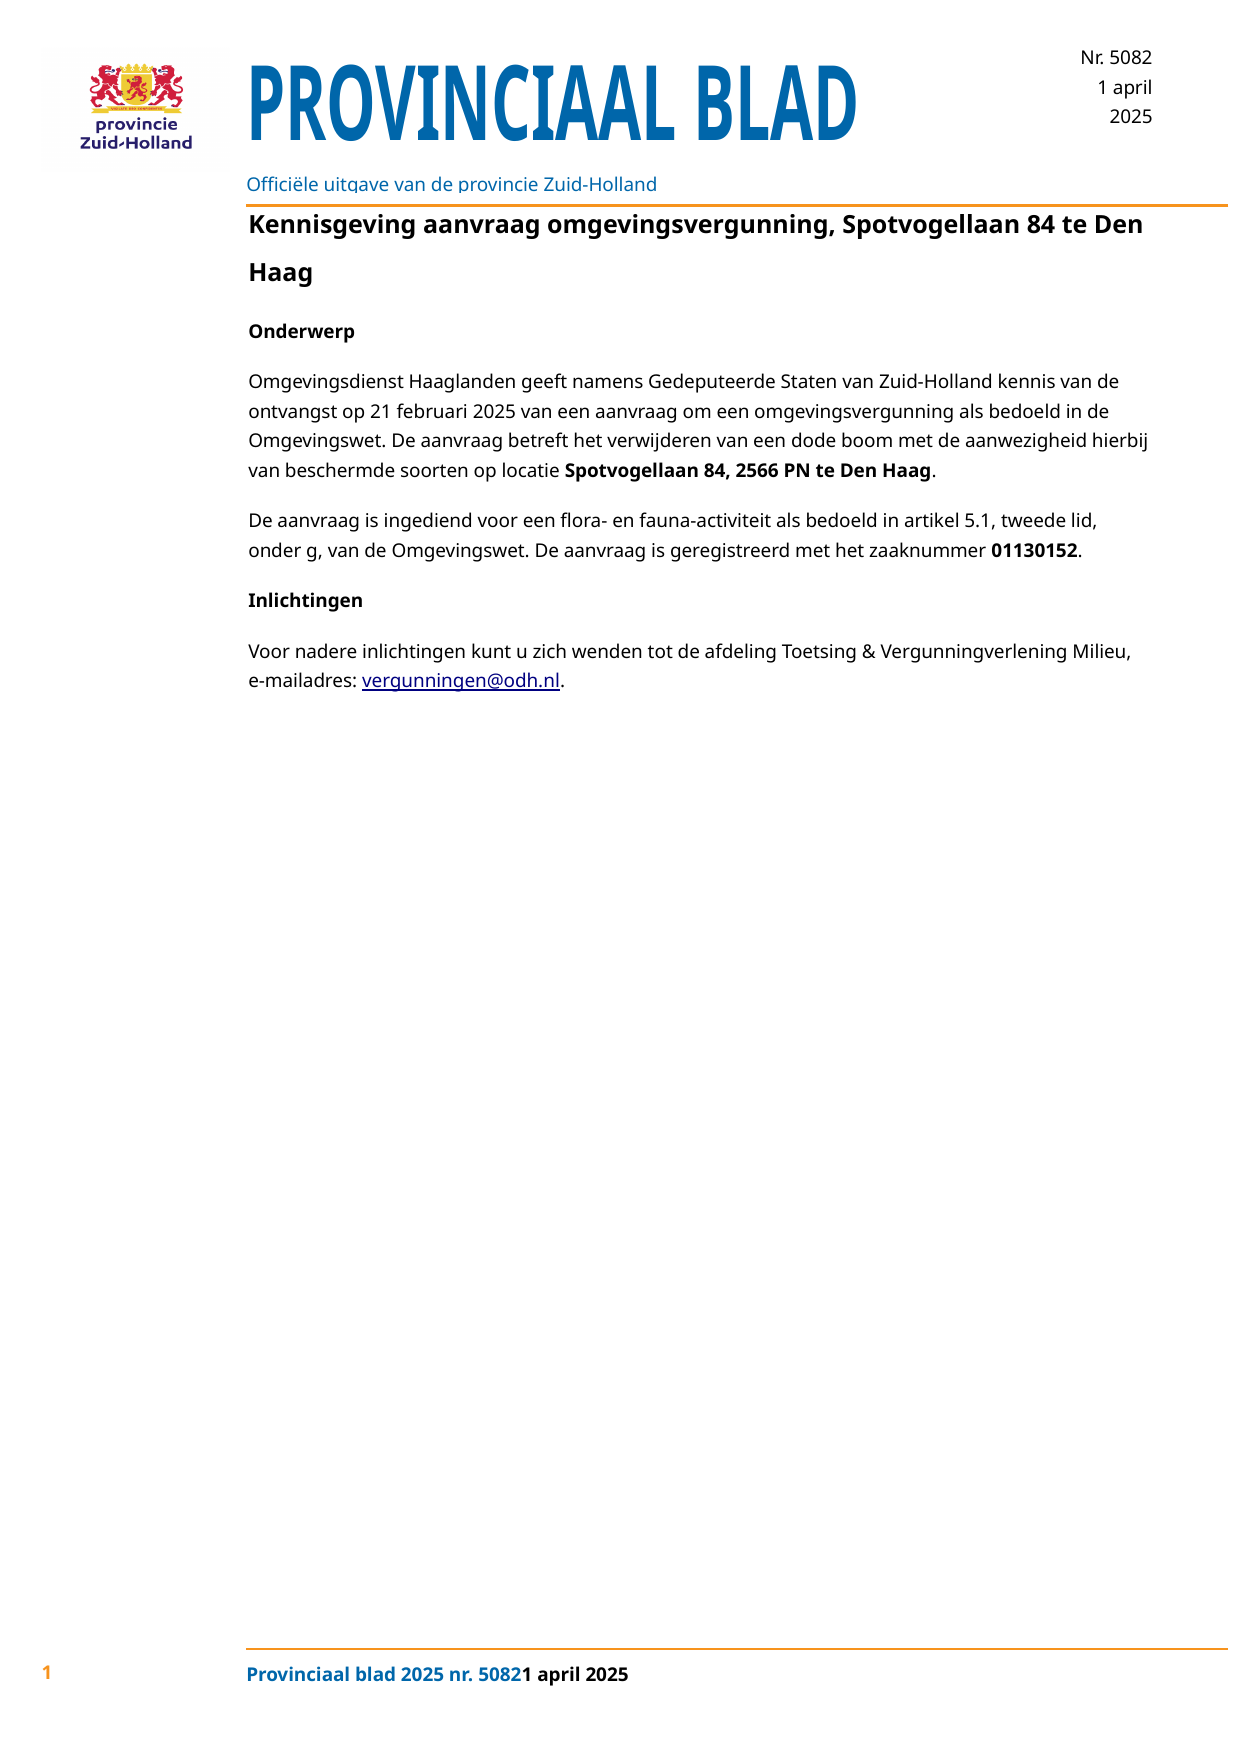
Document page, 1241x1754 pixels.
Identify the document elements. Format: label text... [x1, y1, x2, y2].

text Inlichtingen [248, 587, 1152, 613]
text Omgevingsdienst Haaglanden geeft namens Gedeputeerde Staten van Zuid-Holland kennis van de ontvangst op 21 februari 2025 van een aanvraag om een omgevingsvergunning als bedoeld in de Omgevingswet. De aanvraag betreft het verwijderen van een dode boom met de aanwezigheid hierbij van beschermde soorten op locatie Spotvogellaan 84, 2566 PN te Den Haag. [248, 368, 1152, 483]
picture [41, 47, 231, 172]
text Onderwerp [248, 318, 1152, 344]
text Voor nadere inlichtingen kunt u zich wenden tot de afdeling Toetsing & Vergunningverlening Milieu, e-mailadres: vergunningen@odh.nl. [248, 638, 1152, 693]
text Kennisgeving aanvraag omgevingsvergunning, Spotvogellaan 84 te Den Haag [248, 207, 1152, 288]
text De aanvraag is ingediend voor een flora- en fauna-activiteit als bedoeld in artikel 5.1, tweede lid, onder g, van de Omgevingswet. De aanvraag is geregistreerd met het zaaknummer 01130152. [248, 507, 1152, 563]
